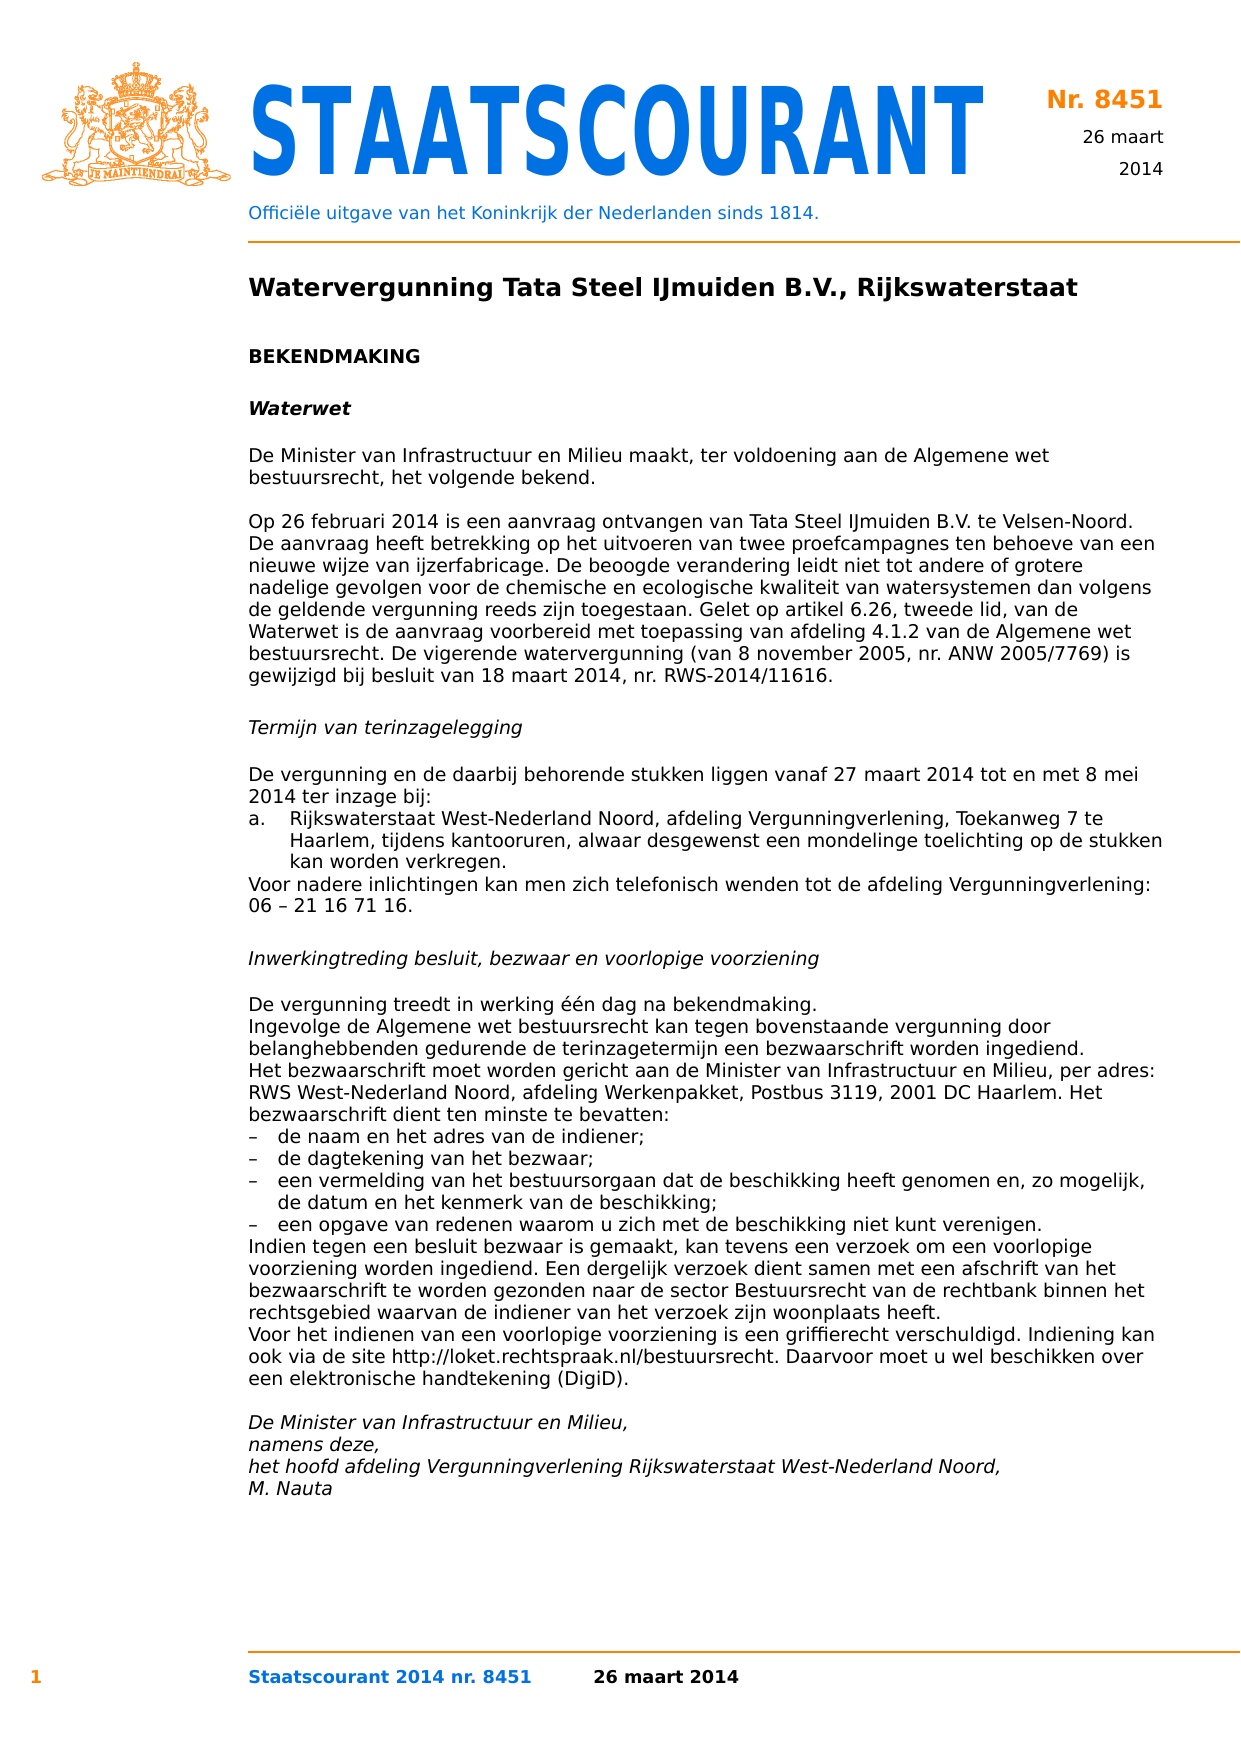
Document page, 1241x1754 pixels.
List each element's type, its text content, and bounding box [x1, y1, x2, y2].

table_cell 2014 [998, 153, 1240, 203]
text – een vermelding van het bestuursorgaan dat de beschikking heeft genomen en, zo mogelijk, de datum en het kenmerk van de beschikking; [248, 1170, 1163, 1214]
table_header [25, 62, 248, 241]
picture [41, 62, 231, 186]
table_cell Officiële uitgave van het Koninkrijk der Nederlanden sinds 1814. [248, 203, 1240, 241]
text Het bezwaarschrift moet worden gericht aan de Minister van Infrastructuur en Milieu, per adres: RWS West-Nederland Noord, afdeling Werkenpakket, Postbus 3119, 2001 DC Haarlem. Het bezwaarschrift dient ten minste te bevatten: [248, 1060, 1163, 1126]
text De vergunning treedt in werking één dag na bekendmaking. [248, 994, 1163, 1016]
text Indien tegen een besluit bezwaar is gemaakt, kan tevens een verzoek om een voorlopige voorziening worden ingediend. Een dergelijk verzoek dient samen met een afschrift van het bezwaarschrift te worden gezonden naar de sector Bestuursrecht van de rechtbank binnen het rechtsgebied waarvan de indiener van het verzoek zijn woonplaats heeft. [248, 1236, 1163, 1324]
subtitle Termijn van terinzagelegging [248, 717, 1163, 738]
table_header Nr. 8451 [998, 62, 1240, 121]
text De Minister van Infrastructuur en Milieu, namens deze, het hoofd afdeling Vergunningverlening Rijkswaterstaat West-Nederland Noord, M. Nauta [248, 1412, 1163, 1500]
table_header STAATSCOURANT [248, 62, 998, 203]
subtitle Watervergunning Tata Steel IJmuiden B.V., Rijkswaterstaat [248, 273, 1163, 302]
table_cell 26 maart [998, 121, 1240, 153]
subtitle Inwerkingtreding besluit, bezwaar en voorlopige voorziening [248, 947, 1163, 969]
text – de naam en het adres van de indiener; [248, 1126, 1163, 1148]
text a. Rijkswaterstaat West-Nederland Noord, afdeling Vergunningverlening, Toekanweg 7 te Haarlem, tijdens kantooruren, alwaar desgewenst een mondelinge toelichting op de stukken kan worden verkregen. [248, 807, 1163, 873]
text – de dagtekening van het bezwaar; [248, 1148, 1163, 1170]
text Voor nadere inlichtingen kan men zich telefonisch wenden tot de afdeling Vergunningverlening: 06 – 21 16 71 16. [248, 873, 1163, 917]
text De Minister van Infrastructuur en Milieu maakt, ter voldoening aan de Algemene wet bestuursrecht, het volgende bekend. [248, 445, 1163, 489]
text De vergunning en de daarbij behorende stukken liggen vanaf 27 maart 2014 tot en met 8 mei 2014 ter inzage bij: [248, 763, 1163, 807]
text Op 26 februari 2014 is een aanvraag ontvangen van Tata Steel IJmuiden B.V. te Velsen-Noord. De aanvraag heeft betrekking op het uitvoeren van twee proefcampagnes ten behoeve van een nieuwe wijze van ijzerfabricage. De beoogde verandering leidt niet tot andere of grotere nadelige gevolgen voor de chemische en ecologische kwaliteit van watersystemen dan volgens de geldende vergunning reeds zijn toegestaan. Gelet op artikel 6.26, tweede lid, van de Waterwet is de aanvraag voorbereid met toepassing van afdeling 4.1.2 van de Algemene wet bestuursrecht. De vigerende watervergunning (van 8 november 2005, nr. ANW 2005/7769) is gewijzigd bij besluit van 18 maart 2014, nr. RWS-2014/11616. [248, 511, 1163, 687]
text Voor het indienen van een voorlopige voorziening is een griffierecht verschuldigd. Indiening kan ook via de site http://loket.rechtspraak.nl/bestuursrecht. Daarvoor moet u wel beschikken over een elektronische handtekening (DigiD). [248, 1324, 1163, 1390]
subtitle BEKENDMAKING [248, 346, 1163, 368]
subtitle Waterwet [248, 398, 1163, 420]
text Ingevolge de Algemene wet bestuursrecht kan tegen bovenstaande vergunning door belanghebbenden gedurende de terinzagetermijn een bezwaarschrift worden ingediend. [248, 1016, 1163, 1060]
text – een opgave van redenen waarom u zich met de beschikking niet kunt verenigen. [248, 1214, 1163, 1236]
